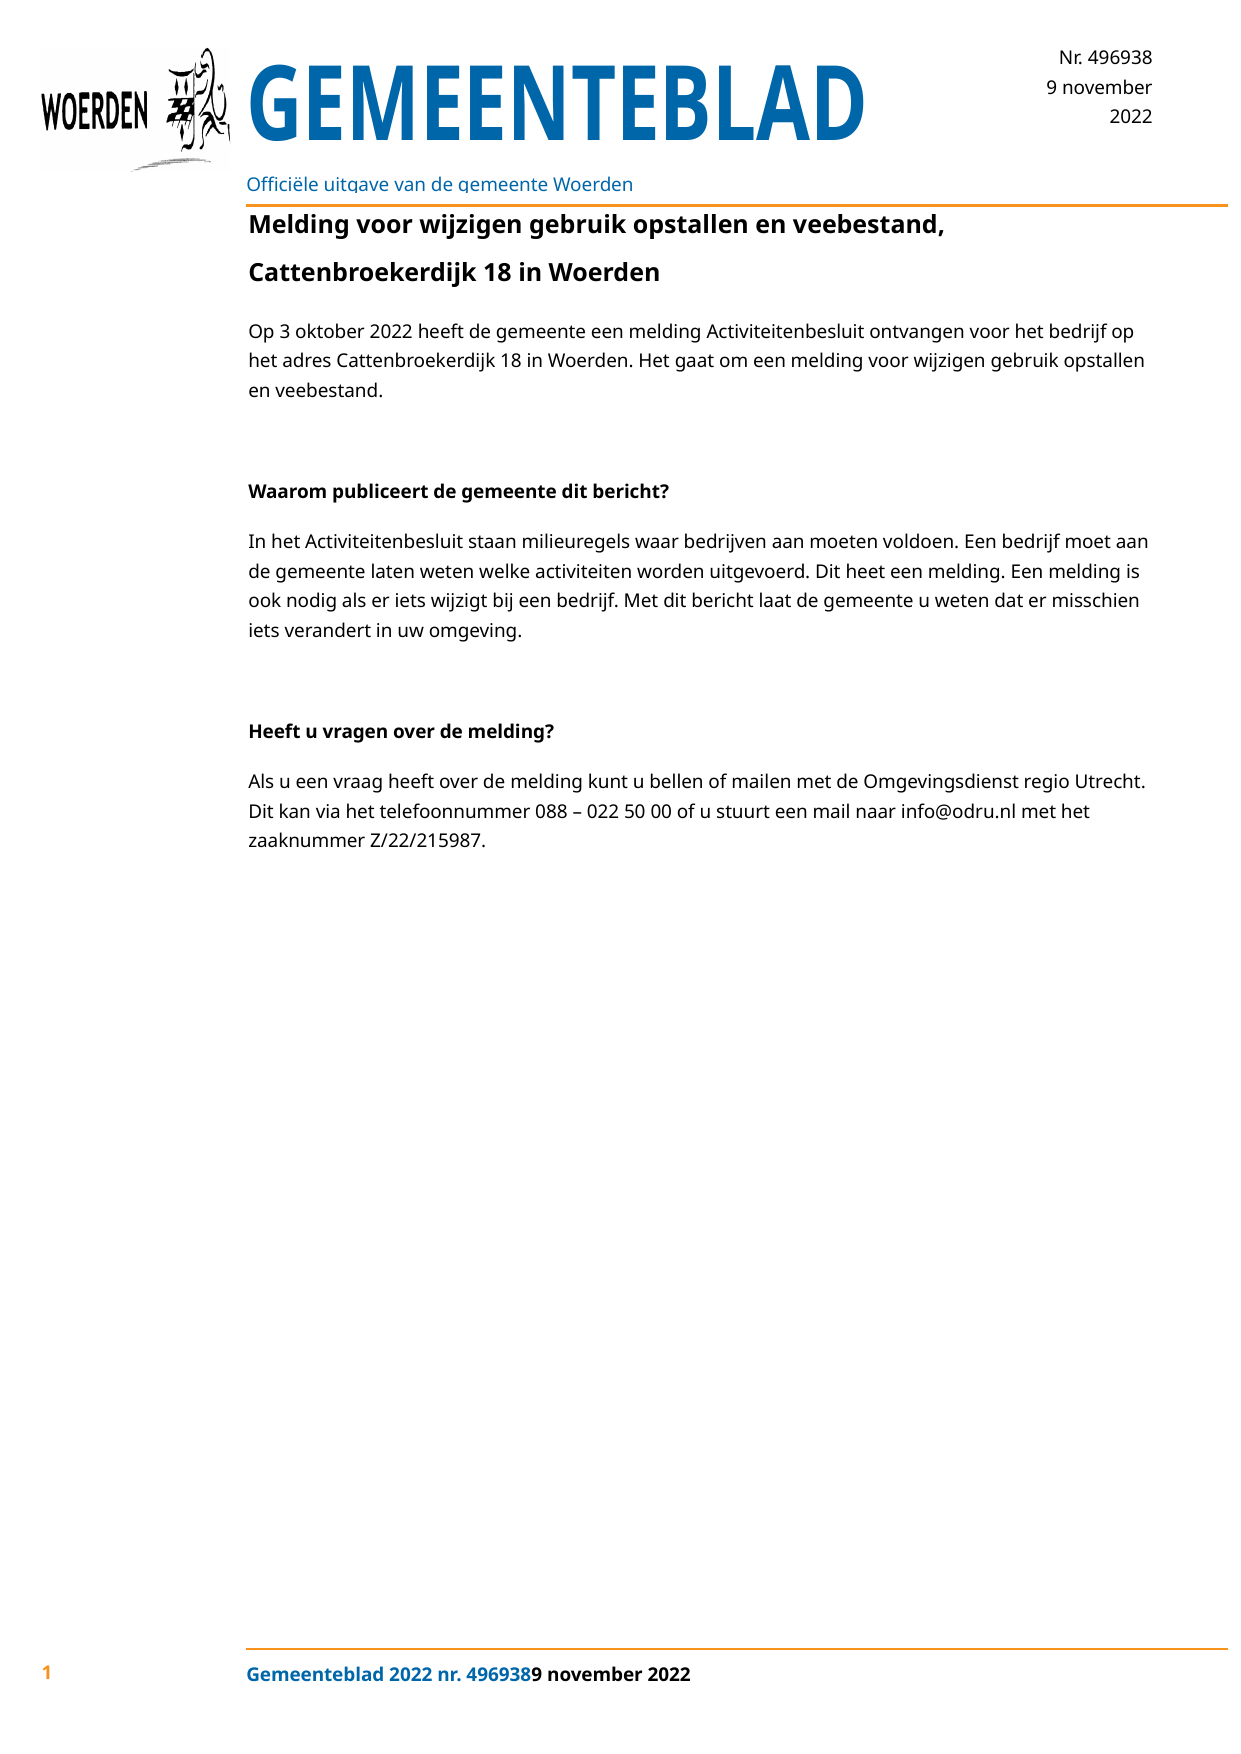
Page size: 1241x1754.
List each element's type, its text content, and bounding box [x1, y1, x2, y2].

text Op 3 oktober 2022 heeft de gemeente een melding Activiteitenbesluit ontvangen voor het bedrijf op het adres Cattenbroekerdijk 18 in Woerden. Het gaat om een melding voor wijzigen gebruik opstallen en veebestand. [248, 318, 1152, 403]
text In het Activiteitenbesluit staan milieuregels waar bedrijven aan moeten voldoen. Een bedrijf moet aan de gemeente laten weten welke activiteiten worden uitgevoerd. Dit heet een melding. Een melding is ook nodig als er iets wijzigt bij een bedrijf. Met dit bericht laat de gemeente u weten dat er misschien iets verandert in uw omgeving. [248, 528, 1152, 643]
text Waarom publiceert de gemeente dit bericht? [248, 478, 1152, 504]
text Als u een vraag heeft over de melding kunt u bellen of mailen met de Omgevingsdienst regio Utrecht. Dit kan via het telefoonnummer 088 – 022 50 00 of u stuurt een mail naar info@odru.nl met het zaaknummer Z/22/215987. [248, 768, 1152, 853]
text Heeft u vragen over de melding? [248, 718, 1152, 744]
picture [41, 47, 231, 172]
text Melding voor wijzigen gebruik opstallen en veebestand, Cattenbroekerdijk 18 in Woerden [248, 207, 1152, 288]
